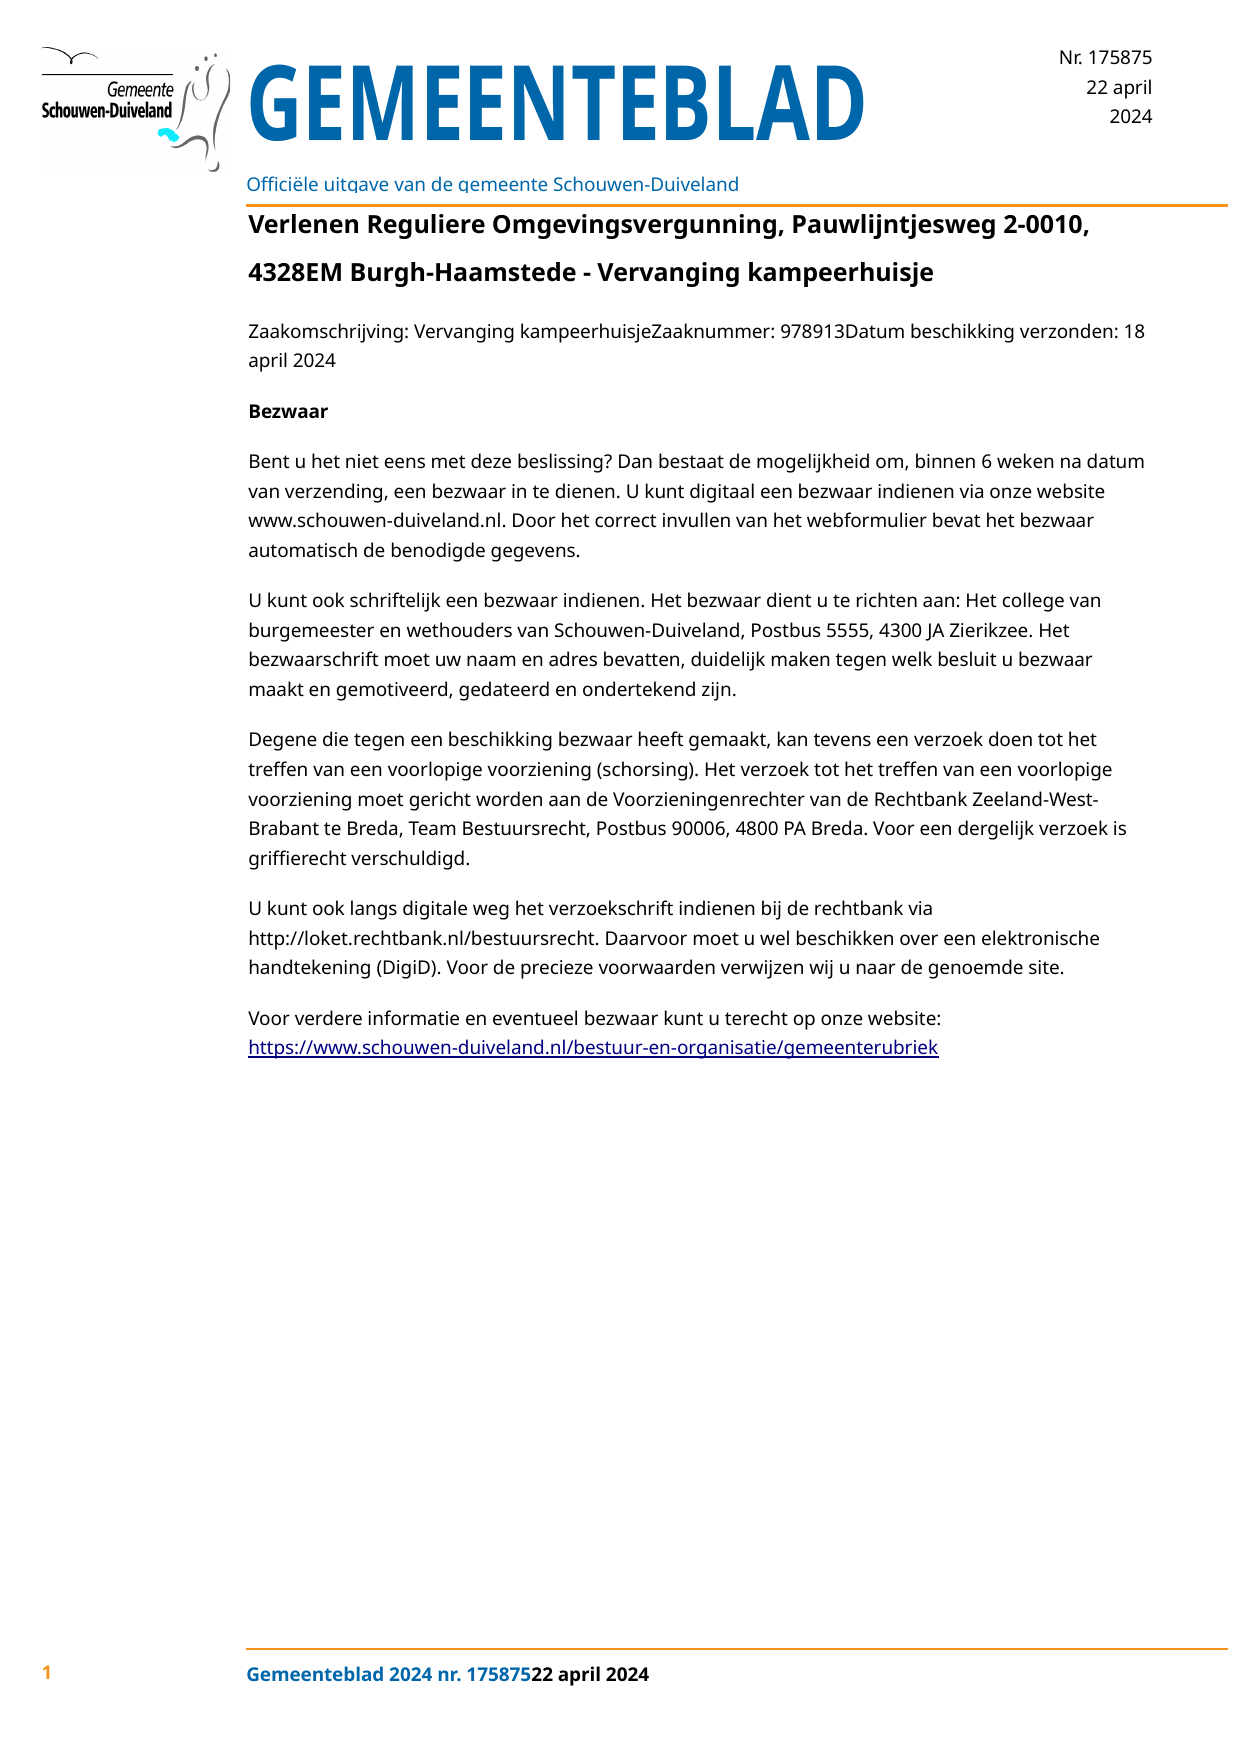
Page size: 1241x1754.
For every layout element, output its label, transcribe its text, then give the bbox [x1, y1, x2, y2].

text Voor verdere informatie en eventueel bezwaar kunt u terecht op onze website: https://www.schouwen-duiveland.nl/bestuur-en-organisatie/gemeenterubriek [248, 1005, 1152, 1060]
text U kunt ook langs digitale weg het verzoekschrift indienen bij de rechtbank via http://loket.rechtbank.nl/bestuursrecht. Daarvoor moet u wel beschikken over een elektronische handtekening (DigiD). Voor de precieze voorwaarden verwijzen wij u naar de genoemde site. [248, 895, 1152, 980]
text Bent u het niet eens met deze beslissing? Dan bestaat de mogelijkheid om, binnen 6 weken na datum van verzending, een bezwaar in te dienen. U kunt digitaal een bezwaar indienen via onze website www.schouwen-duiveland.nl. Door het correct invullen van het webformulier bevat het bezwaar automatisch de benodigde gegevens. [248, 448, 1152, 563]
text U kunt ook schriftelijk een bezwaar indienen. Het bezwaar dient u te richten aan: Het college van burgemeester en wethouders van Schouwen-Duiveland, Postbus 5555, 4300 JA Zierikzee. Het bezwaarschrift moet uw naam en adres bevatten, duidelijk maken tegen welk besluit u bezwaar maakt en gemotiveerd, gedateerd en ondertekend zijn. [248, 587, 1152, 702]
picture [41, 47, 231, 172]
text Verlenen Reguliere Omgevingsvergunning, Pauwlijntjesweg 2-0010, 4328EM Burgh-Haamstede - Vervanging kampeerhuisje [248, 207, 1152, 288]
text Zaakomschrijving: Vervanging kampeerhuisjeZaaknummer: 978913Datum beschikking verzonden: 18 april 2024 [248, 318, 1152, 373]
text Degene die tegen een beschikking bezwaar heeft gemaakt, kan tevens een verzoek doen tot het treffen van een voorlopige voorziening (schorsing). Het verzoek tot het treffen van een voorlopige voorziening moet gericht worden aan de Voorzieningenrechter van de Rechtbank Zeeland-West-Brabant te Breda, Team Bestuursrecht, Postbus 90006, 4800 PA Breda. Voor een dergelijk verzoek is griffierecht verschuldigd. [248, 727, 1152, 871]
text Bezwaar [248, 398, 1152, 424]
